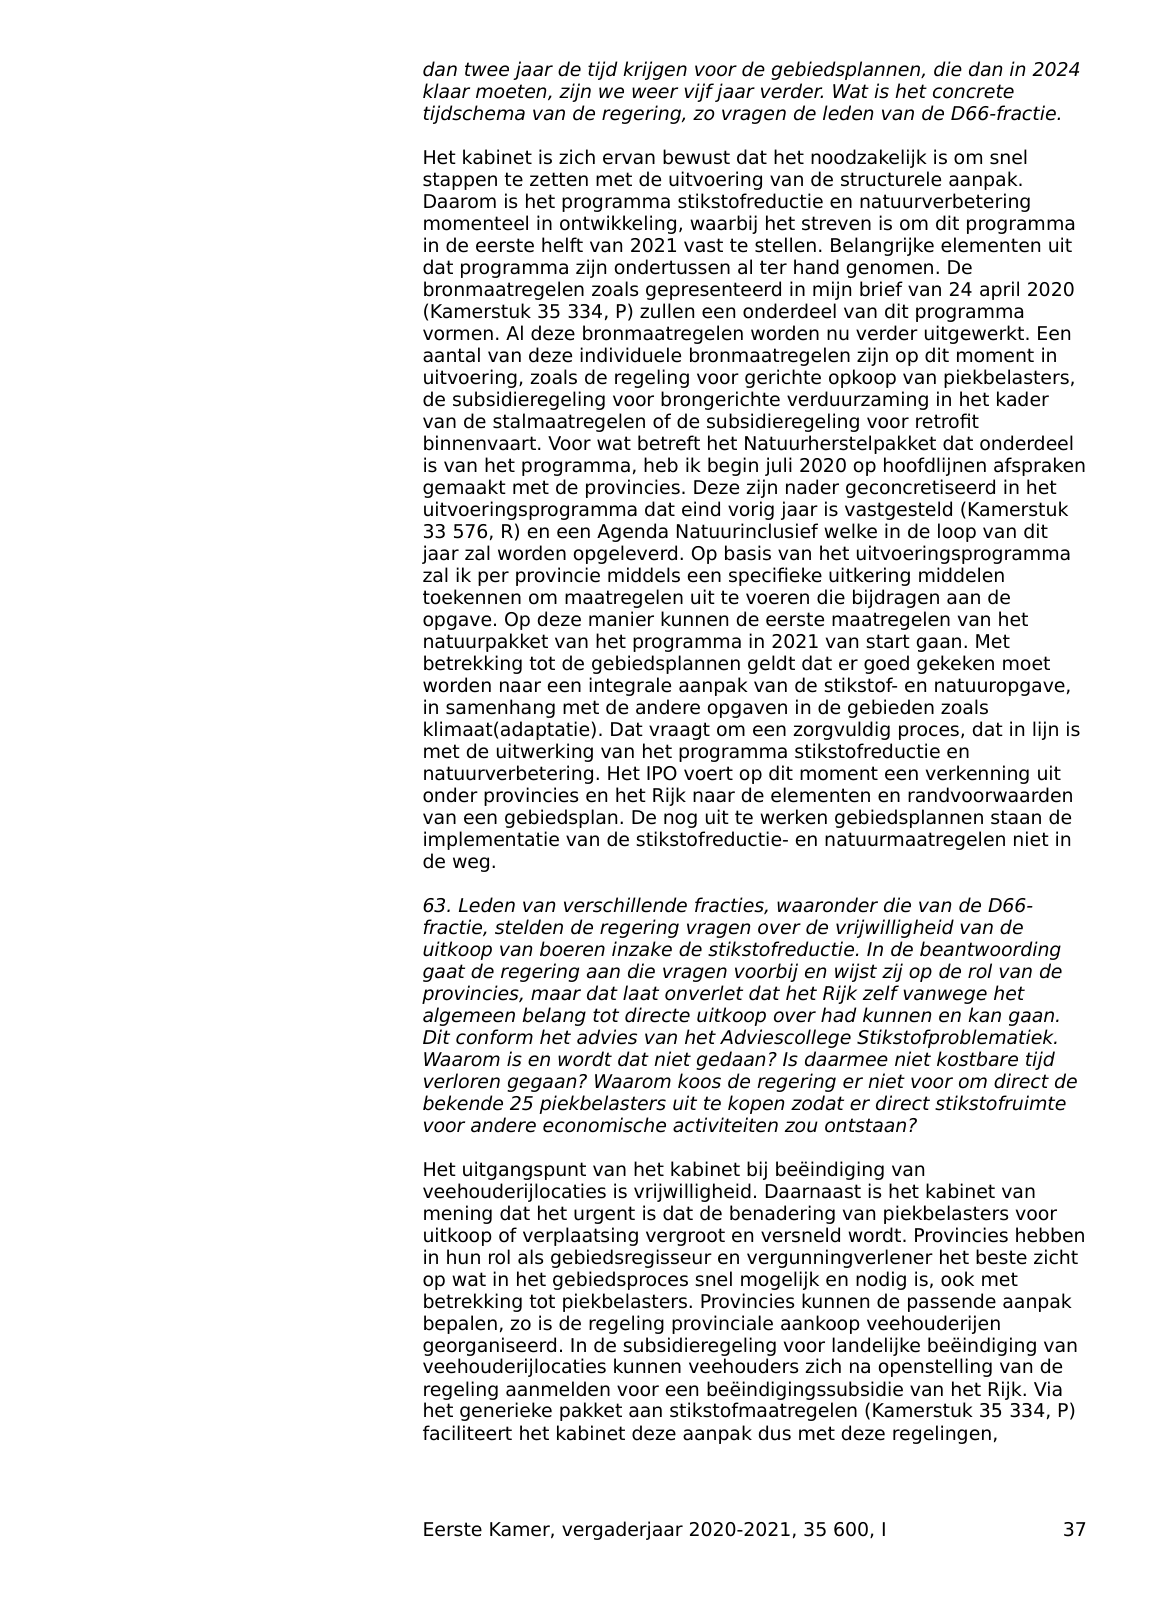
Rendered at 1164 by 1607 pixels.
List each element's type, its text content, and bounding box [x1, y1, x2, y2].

text dan twee jaar de tijd krijgen voor de gebiedsplannen, die dan in 2024 klaar moeten, zijn we weer vijf jaar verder. Wat is het concrete tijdschema van de regering, zo vragen de leden van de D66-fractie. [422, 59, 1087, 125]
text Het kabinet is zich ervan bewust dat het noodzakelijk is om snel stappen te zetten met de uitvoering van de structurele aanpak. Daarom is het programma stikstofreductie en natuurverbetering momenteel in ontwikkeling, waarbij het streven is om dit programma in de eerste helft van 2021 vast te stellen. Belangrijke elementen uit dat programma zijn ondertussen al ter hand genomen. De bronmaatregelen zoals gepresenteerd in mijn brief van 24 april 2020 (Kamerstuk 35 334, P) zullen een onderdeel van dit programma vormen. Al deze bronmaatregelen worden nu verder uitgewerkt. Een aantal van deze individuele bronmaatregelen zijn op dit moment in uitvoering, zoals de regeling voor gerichte opkoop van piekbelasters, de subsidieregeling voor brongerichte verduurzaming in het kader van de stalmaatregelen of de subsidieregeling voor retrofit binnenvaart. Voor wat betreft het Natuurherstelpakket dat onderdeel is van het programma, heb ik begin juli 2020 op hoofdlijnen afspraken gemaakt met de provincies. Deze zijn nader geconcretiseerd in het uitvoeringsprogramma dat eind vorig jaar is vastgesteld (Kamerstuk 33 576, R) en een Agenda Natuurinclusief welke in de loop van dit jaar zal worden opgeleverd. Op basis van het uitvoeringsprogramma zal ik per provincie middels een specifieke uitkering middelen toekennen om maatregelen uit te voeren die bijdragen aan de opgave. Op deze manier kunnen de eerste maatregelen van het natuurpakket van het programma in 2021 van start gaan. Met betrekking tot de gebiedsplannen geldt dat er goed gekeken moet worden naar een integrale aanpak van de stikstof- en natuuropgave, in samenhang met de andere opgaven in de gebieden zoals klimaat(adaptatie). Dat vraagt om een zorgvuldig proces, dat in lijn is met de uitwerking van het programma stikstofreductie en natuurverbetering. Het IPO voert op dit moment een verkenning uit onder provincies en het Rijk naar de elementen en randvoorwaarden van een gebiedsplan. De nog uit te werken gebiedsplannen staan de implementatie van de stikstofreductie- en natuurmaatregelen niet in de weg. [422, 147, 1087, 872]
text Het uitgangspunt van het kabinet bij beëindiging van veehouderijlocaties is vrijwilligheid. Daarnaast is het kabinet van mening dat het urgent is dat de benadering van piekbelasters voor uitkoop of verplaatsing vergroot en versneld wordt. Provincies hebben in hun rol als gebiedsregisseur en vergunningverlener het beste zicht op wat in het gebiedsproces snel mogelijk en nodig is, ook met betrekking tot piekbelasters. Provincies kunnen de passende aanpak bepalen, zo is de regeling provinciale aankoop veehouderijen georganiseerd. In de subsidieregeling voor landelijke beëindiging van veehouderijlocaties kunnen veehouders zich na openstelling van de regeling aanmelden voor een beëindigingssubsidie van het Rijk. Via het generieke pakket aan stikstofmaatregelen (Kamerstuk 35 334, P) faciliteert het kabinet deze aanpak dus met deze regelingen, [422, 1159, 1087, 1444]
text 63. Leden van verschillende fracties, waaronder die van de D66-fractie, stelden de regering vragen over de vrijwilligheid van de uitkoop van boeren inzake de stikstofreductie. In de beantwoording gaat de regering aan die vragen voorbij en wijst zij op de rol van de provincies, maar dat laat onverlet dat het Rijk zelf vanwege het algemeen belang tot directe uitkoop over had kunnen en kan gaan. Dit conform het advies van het Adviescollege Stikstofproblematiek. Waarom is en wordt dat niet gedaan? Is daarmee niet kostbare tijd verloren gegaan? Waarom koos de regering er niet voor om direct de bekende 25 piekbelasters uit te kopen zodat er direct stikstofruimte voor andere economische activiteiten zou ontstaan? [422, 895, 1087, 1136]
